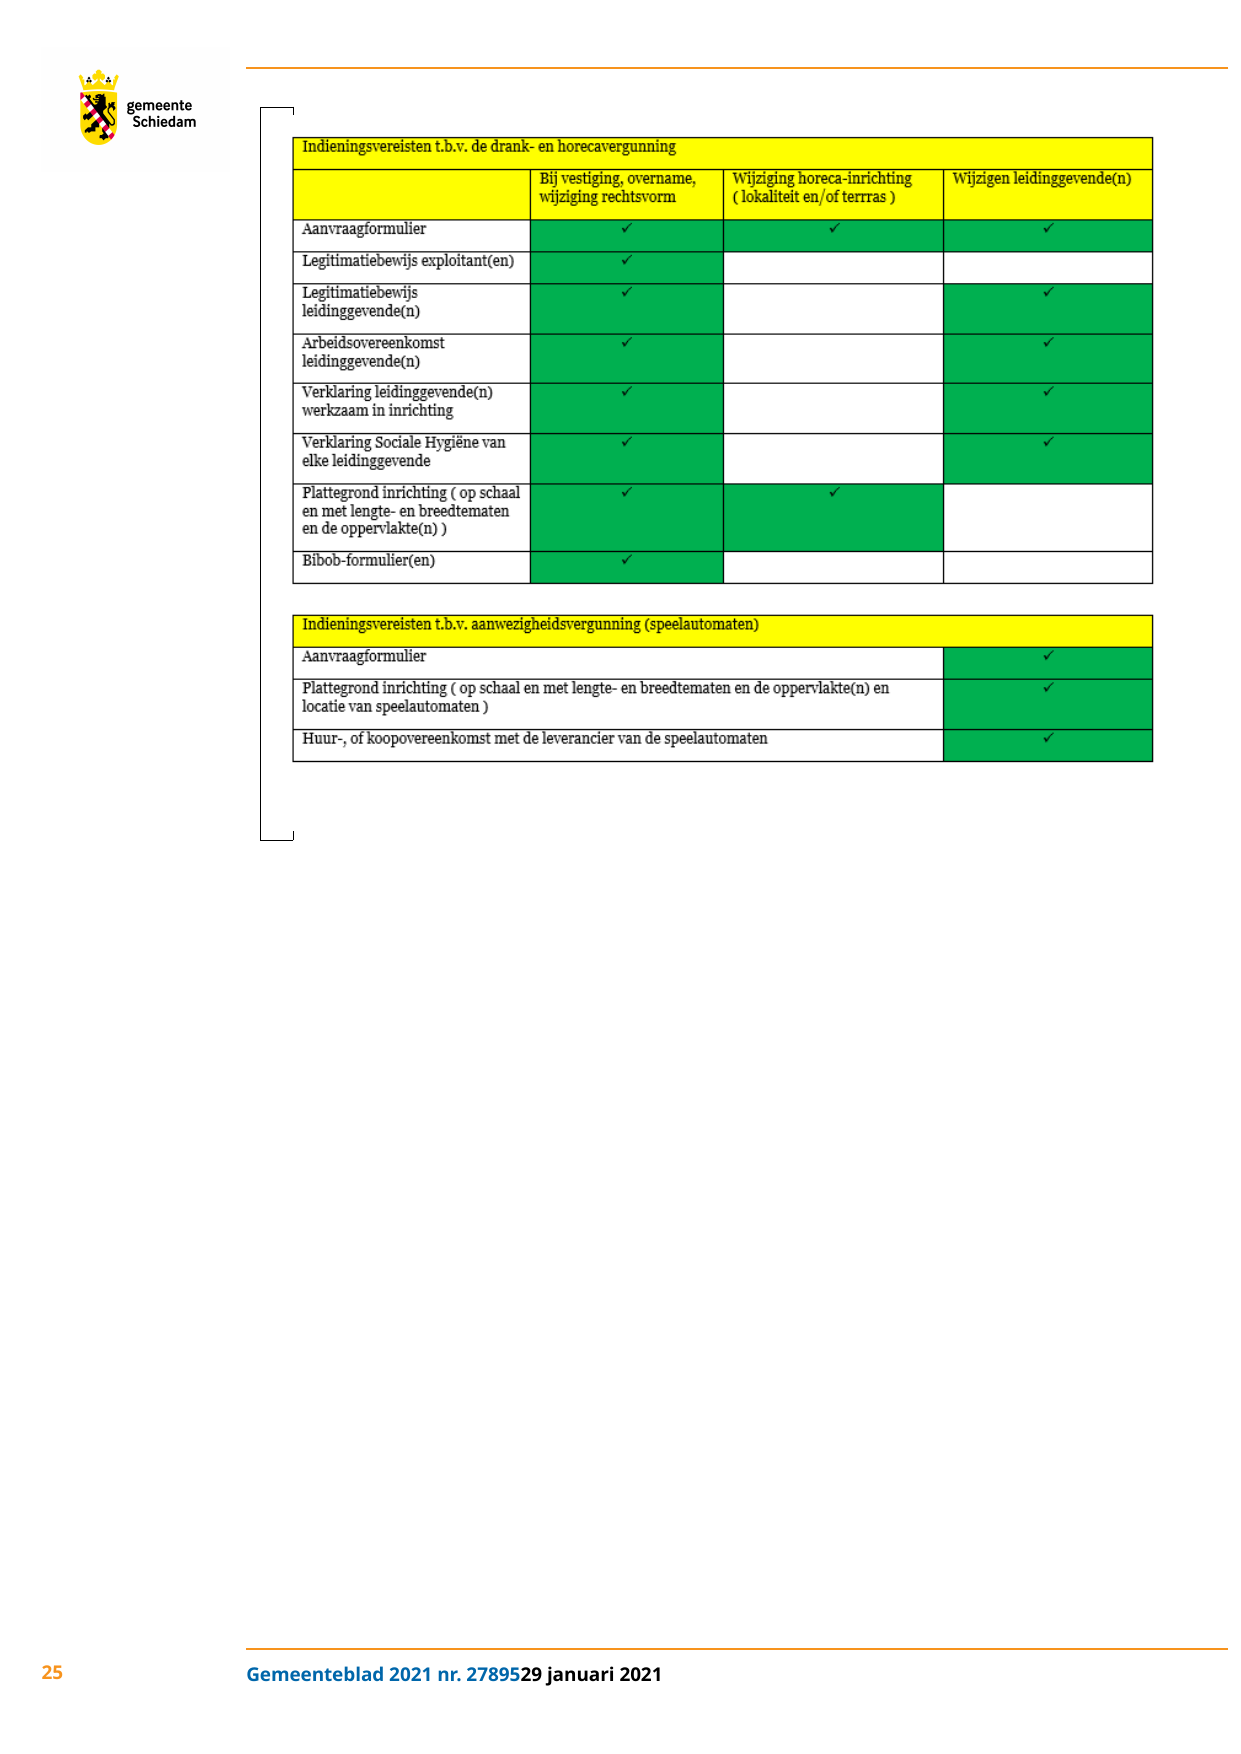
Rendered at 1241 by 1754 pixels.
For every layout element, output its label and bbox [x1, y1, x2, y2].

picture [268, 115, 1173, 831]
picture [41, 47, 231, 172]
